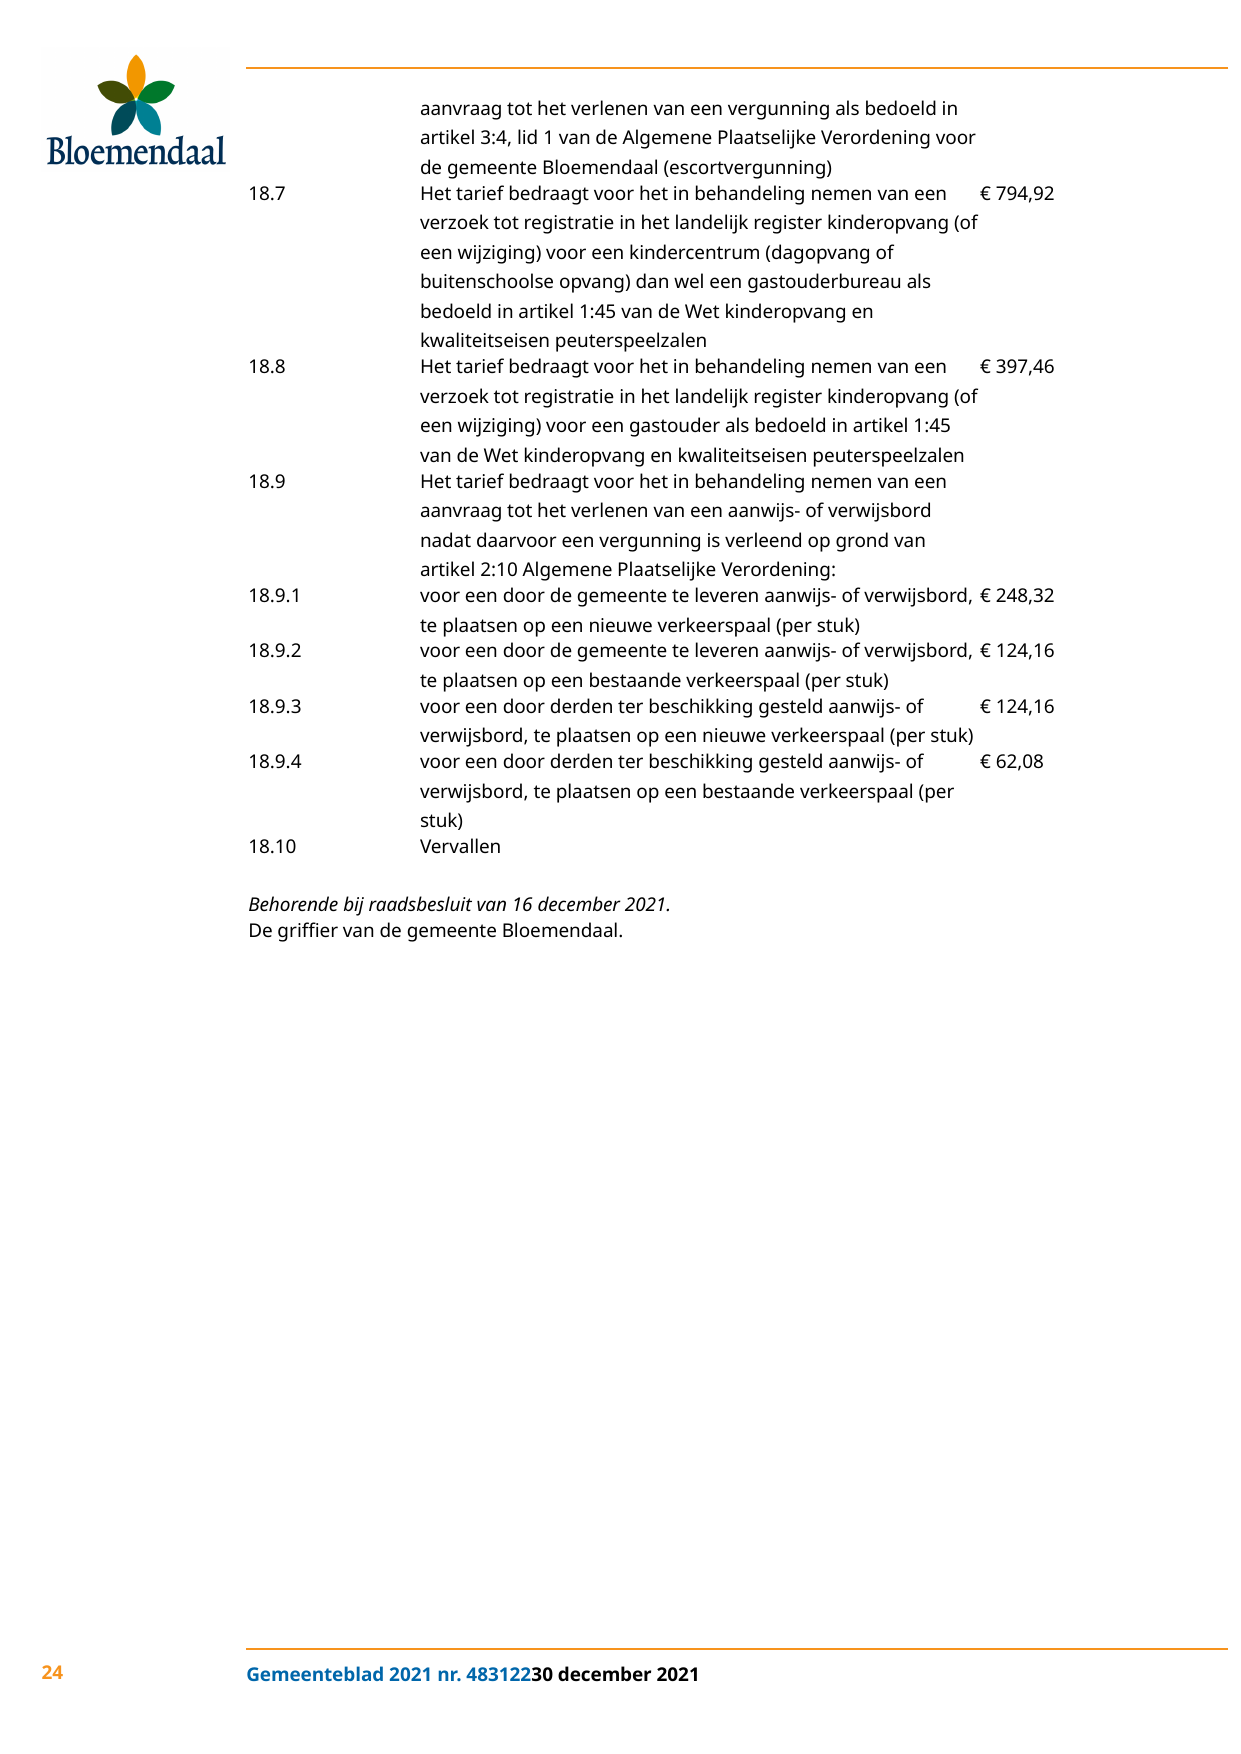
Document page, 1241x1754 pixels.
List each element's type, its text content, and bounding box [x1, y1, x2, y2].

text De griffier van de gemeente Bloemendaal. [248, 917, 1152, 943]
table_cell Het tarief bedraagt voor het in behandeling nemen van een aanvraag tot het verlenen van een aanwijs- of verwijsbord nadat daarvoor een vergunning is verleend op grond van artikel 2:10 Algemene Plaatselijke Verordening: [420, 468, 980, 582]
table_cell € 124,16 [980, 638, 1152, 693]
table_cell Het tarief bedraagt voor het in behandeling nemen van een verzoek tot registratie in het landelijk register kinderopvang (of een wijziging) voor een kindercentrum (dagopvang of buitenschoolse opvang) dan wel een gastouderbureau als bedoeld in artikel 1:45 van de Wet kinderopvang en kwaliteitseisen peuterspeelzalen [420, 180, 980, 353]
table_cell 18.9.2 [248, 638, 420, 693]
picture [41, 47, 231, 172]
table_cell voor een door de gemeente te leveren aanwijs- of verwijsbord, te plaatsen op een bestaande verkeerspaal (per stuk) [420, 638, 980, 693]
table_cell Vervallen [420, 833, 980, 859]
table_cell 18.7 [248, 180, 420, 353]
table_cell Het tarief bedraagt voor het in behandeling nemen van een verzoek tot registratie in het landelijk register kinderopvang (of een wijziging) voor een gastouder als bedoeld in artikel 1:45 van de Wet kinderopvang en kwaliteitseisen peuterspeelzalen [420, 353, 980, 468]
table_cell 18.10 [248, 833, 420, 859]
table_cell [248, 95, 420, 180]
table_cell 18.9.4 [248, 748, 420, 833]
table_cell voor een door derden ter beschikking gesteld aanwijs- of verwijsbord, te plaatsen op een bestaande verkeerspaal (per stuk) [420, 748, 980, 833]
table_cell [980, 833, 1152, 859]
table_cell voor een door derden ter beschikking gesteld aanwijs- of verwijsbord, te plaatsen op een nieuwe verkeerspaal (per stuk) [420, 693, 980, 748]
text Behorende bij raadsbesluit van 16 december 2021. [248, 892, 1152, 917]
table_cell € 62,08 [980, 748, 1152, 833]
table_cell voor een door de gemeente te leveren aanwijs- of verwijsbord, te plaatsen op een nieuwe verkeerspaal (per stuk) [420, 582, 980, 638]
table_cell € 794,92 [980, 180, 1152, 353]
table_cell 18.9 [248, 468, 420, 582]
table_cell 18.9.3 [248, 693, 420, 748]
table_cell € 397,46 [980, 353, 1152, 468]
table_cell 18.8 [248, 353, 420, 468]
table_cell € 248,32 [980, 582, 1152, 638]
table_cell [980, 468, 1152, 582]
table_cell [980, 95, 1152, 180]
table_cell € 124,16 [980, 693, 1152, 748]
table_cell 18.9.1 [248, 582, 420, 638]
table_cell aanvraag tot het verlenen van een vergunning als bedoeld in artikel 3:4, lid 1 van de Algemene Plaatselijke Verordening voor de gemeente Bloemendaal (escortvergunning) [420, 95, 980, 180]
